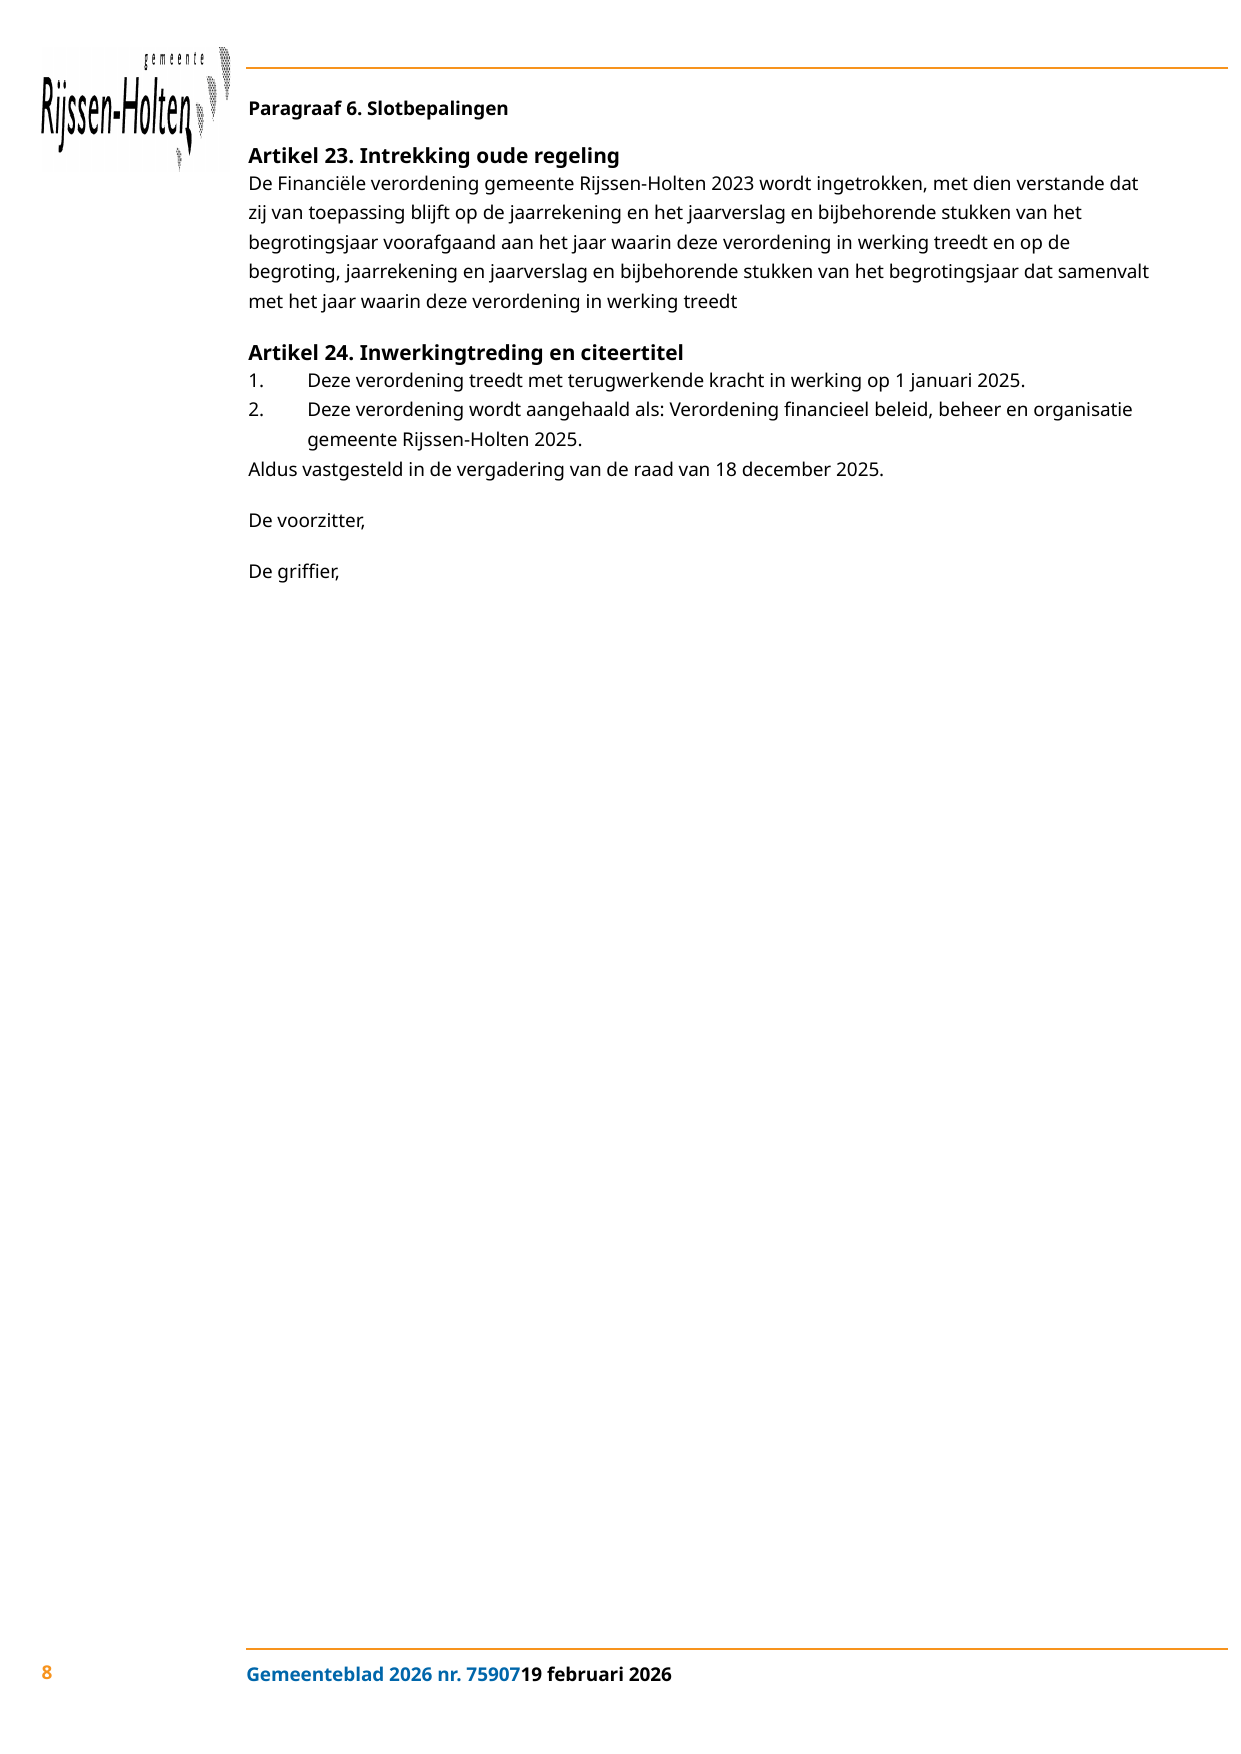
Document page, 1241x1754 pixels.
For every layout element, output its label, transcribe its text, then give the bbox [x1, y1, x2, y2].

text Artikel 24. Inwerkingtreding en citeertitel [248, 338, 1152, 367]
text Aldus vastgesteld in de vergadering van de raad van 18 december 2025. [248, 456, 1152, 481]
list Deze verordening treedt met terugwerkende kracht in werking op 1 januari 2025. [248, 367, 1152, 393]
text De Financiële verordening gemeente Rijssen-Holten 2023 wordt ingetrokken, met dien verstande dat zij van toepassing blijft op de jaarrekening en het jaarverslag en bijbehorende stukken van het begrotingsjaar voorafgaand aan het jaar waarin deze verordening in werking treedt en op de begroting, jaarrekening en jaarverslag en bijbehorende stukken van het begrotingsjaar dat samenvalt met het jaar waarin deze verordening in werking treedt [248, 170, 1152, 314]
text De voorzitter, [248, 507, 1152, 533]
text Artikel 23. Intrekking oude regeling [248, 141, 1152, 170]
list Deze verordening wordt aangehaald als: Verordening financieel beleid, beheer en organisatie gemeente Rijssen-Holten 2025. [248, 397, 1152, 452]
text Paragraaf 6. Slotbepalingen [248, 95, 1152, 121]
text De griffier, [248, 559, 1152, 584]
picture [41, 47, 231, 172]
